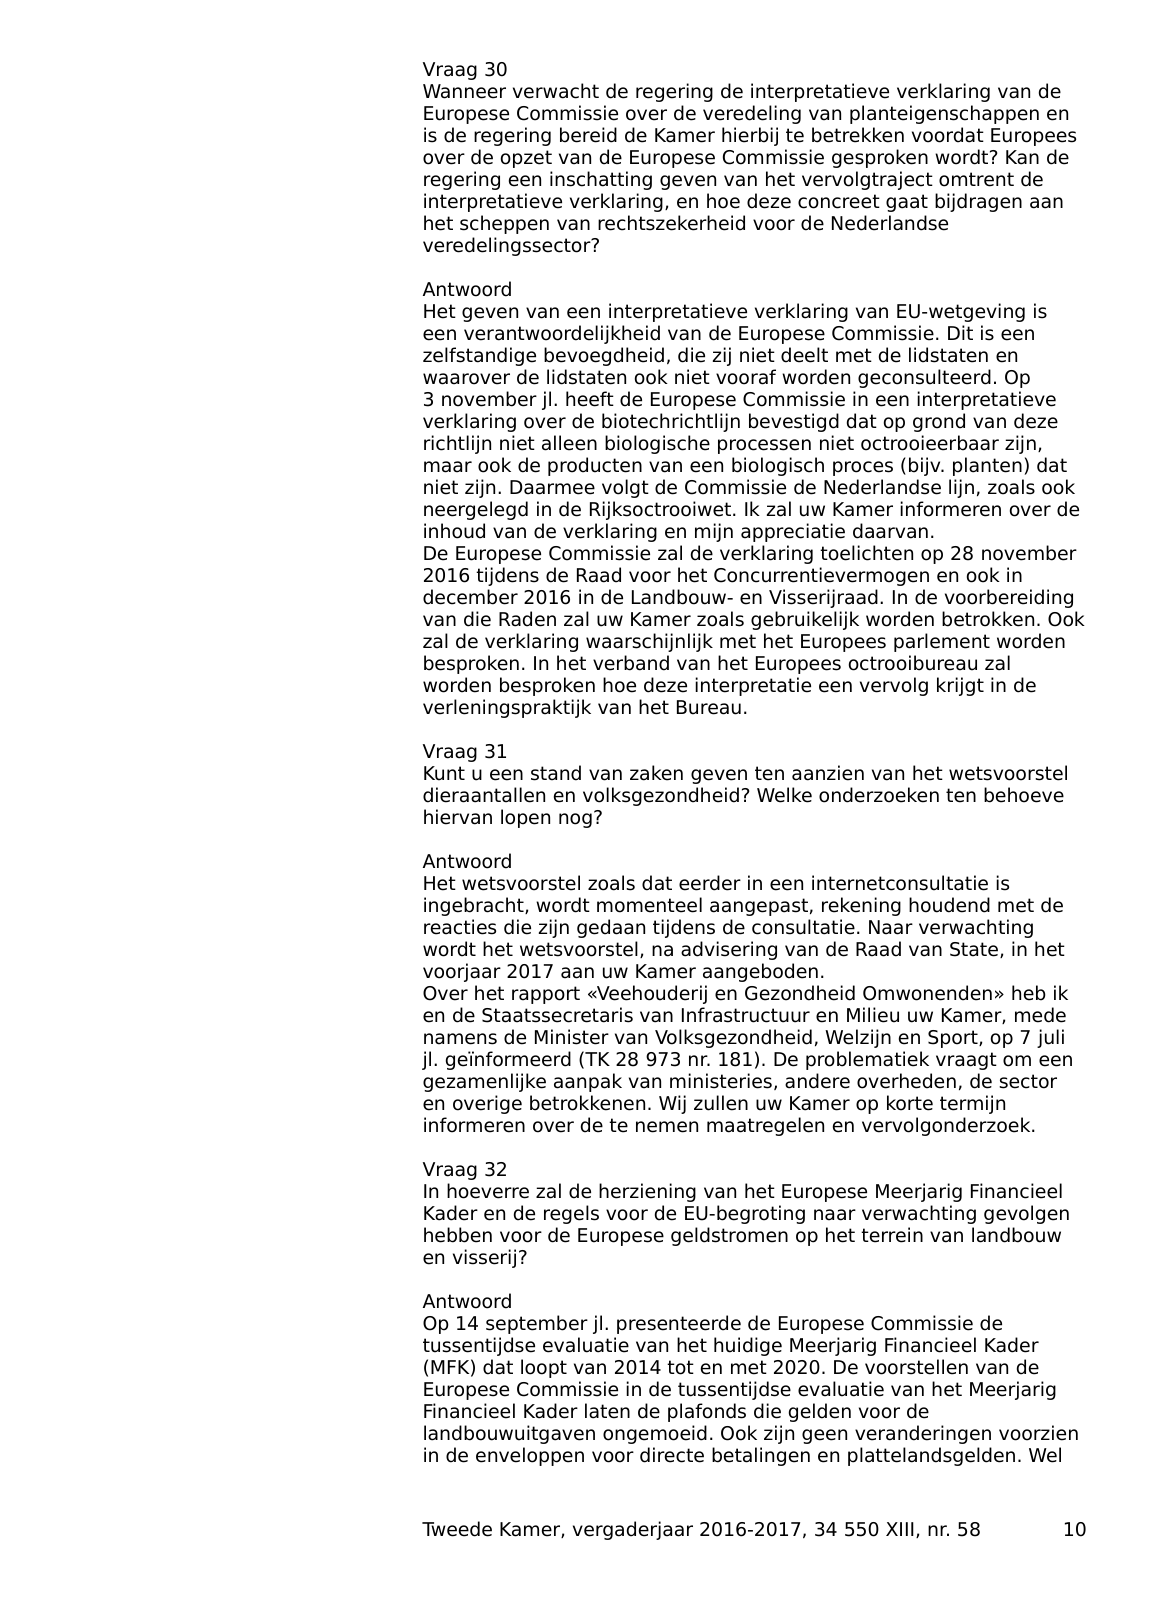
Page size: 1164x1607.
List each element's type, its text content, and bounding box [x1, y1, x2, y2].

text Op 14 september jl. presenteerde de Europese Commissie de tussentijdse evaluatie van het huidige Meerjarig Financieel Kader (MFK) dat loopt van 2014 tot en met 2020. De voorstellen van de Europese Commissie in de tussentijdse evaluatie van het Meerjarig Financieel Kader laten de plafonds die gelden voor de landbouwuitgaven ongemoeid. Ook zijn geen veranderingen voorzien in de enveloppen voor directe betalingen en plattelandsgelden. Wel [422, 1313, 1087, 1467]
text Antwoord [422, 851, 1087, 873]
text Over het rapport «Veehouderij en Gezondheid Omwonenden» heb ik en de Staatssecretaris van Infrastructuur en Milieu uw Kamer, mede namens de Minister van Volksgezondheid, Welzijn en Sport, op 7 juli jl. geïnformeerd (TK 28 973 nr. 181). De problematiek vraagt om een gezamenlijke aanpak van ministeries, andere overheden, de sector en overige betrokkenen. Wij zullen uw Kamer op korte termijn informeren over de te nemen maatregelen en vervolgonderzoek. [422, 983, 1087, 1137]
text Vraag 30 [422, 59, 1087, 81]
text Antwoord [422, 1291, 1087, 1313]
text Het wetsvoorstel zoals dat eerder in een internetconsultatie is ingebracht, wordt momenteel aangepast, rekening houdend met de reacties die zijn gedaan tijdens de consultatie. Naar verwachting wordt het wetsvoorstel, na advisering van de Raad van State, in het voorjaar 2017 aan uw Kamer aangeboden. [422, 873, 1087, 983]
text Kunt u een stand van zaken geven ten aanzien van het wetsvoorstel dieraantallen en volksgezondheid? Welke onderzoeken ten behoeve hiervan lopen nog? [422, 763, 1087, 829]
text Vraag 32 [422, 1159, 1087, 1181]
text Wanneer verwacht de regering de interpretatieve verklaring van de Europese Commissie over de veredeling van planteigenschappen en is de regering bereid de Kamer hierbij te betrekken voordat Europees over de opzet van de Europese Commissie gesproken wordt? Kan de regering een inschatting geven van het vervolgtraject omtrent de interpretatieve verklaring, en hoe deze concreet gaat bijdragen aan het scheppen van rechtszekerheid voor de Nederlandse veredelingssector? [422, 81, 1087, 257]
text Vraag 31 [422, 741, 1087, 763]
text Antwoord [422, 279, 1087, 301]
text In hoeverre zal de herziening van het Europese Meerjarig Financieel Kader en de regels voor de EU-begroting naar verwachting gevolgen hebben voor de Europese geldstromen op het terrein van landbouw en visserij? [422, 1181, 1087, 1269]
text Het geven van een interpretatieve verklaring van EU-wetgeving is een verantwoordelijkheid van de Europese Commissie. Dit is een zelfstandige bevoegdheid, die zij niet deelt met de lidstaten en waarover de lidstaten ook niet vooraf worden geconsulteerd. Op 3 november jl. heeft de Europese Commissie in een interpretatieve verklaring over de biotechrichtlijn bevestigd dat op grond van deze richtlijn niet alleen biologische processen niet octrooieerbaar zijn, maar ook de producten van een biologisch proces (bijv. planten) dat niet zijn. Daarmee volgt de Commissie de Nederlandse lijn, zoals ook neergelegd in de Rijksoctrooiwet. Ik zal uw Kamer informeren over de inhoud van de verklaring en mijn appreciatie daarvan. [422, 301, 1087, 543]
text De Europese Commissie zal de verklaring toelichten op 28 november 2016 tijdens de Raad voor het Concurrentievermogen en ook in december 2016 in de Landbouw- en Visserijraad. In de voorbereiding van die Raden zal uw Kamer zoals gebruikelijk worden betrokken. Ook zal de verklaring waarschijnlijk met het Europees parlement worden besproken. In het verband van het Europees octrooibureau zal worden besproken hoe deze interpretatie een vervolg krijgt in de verleningspraktijk van het Bureau. [422, 543, 1087, 719]
